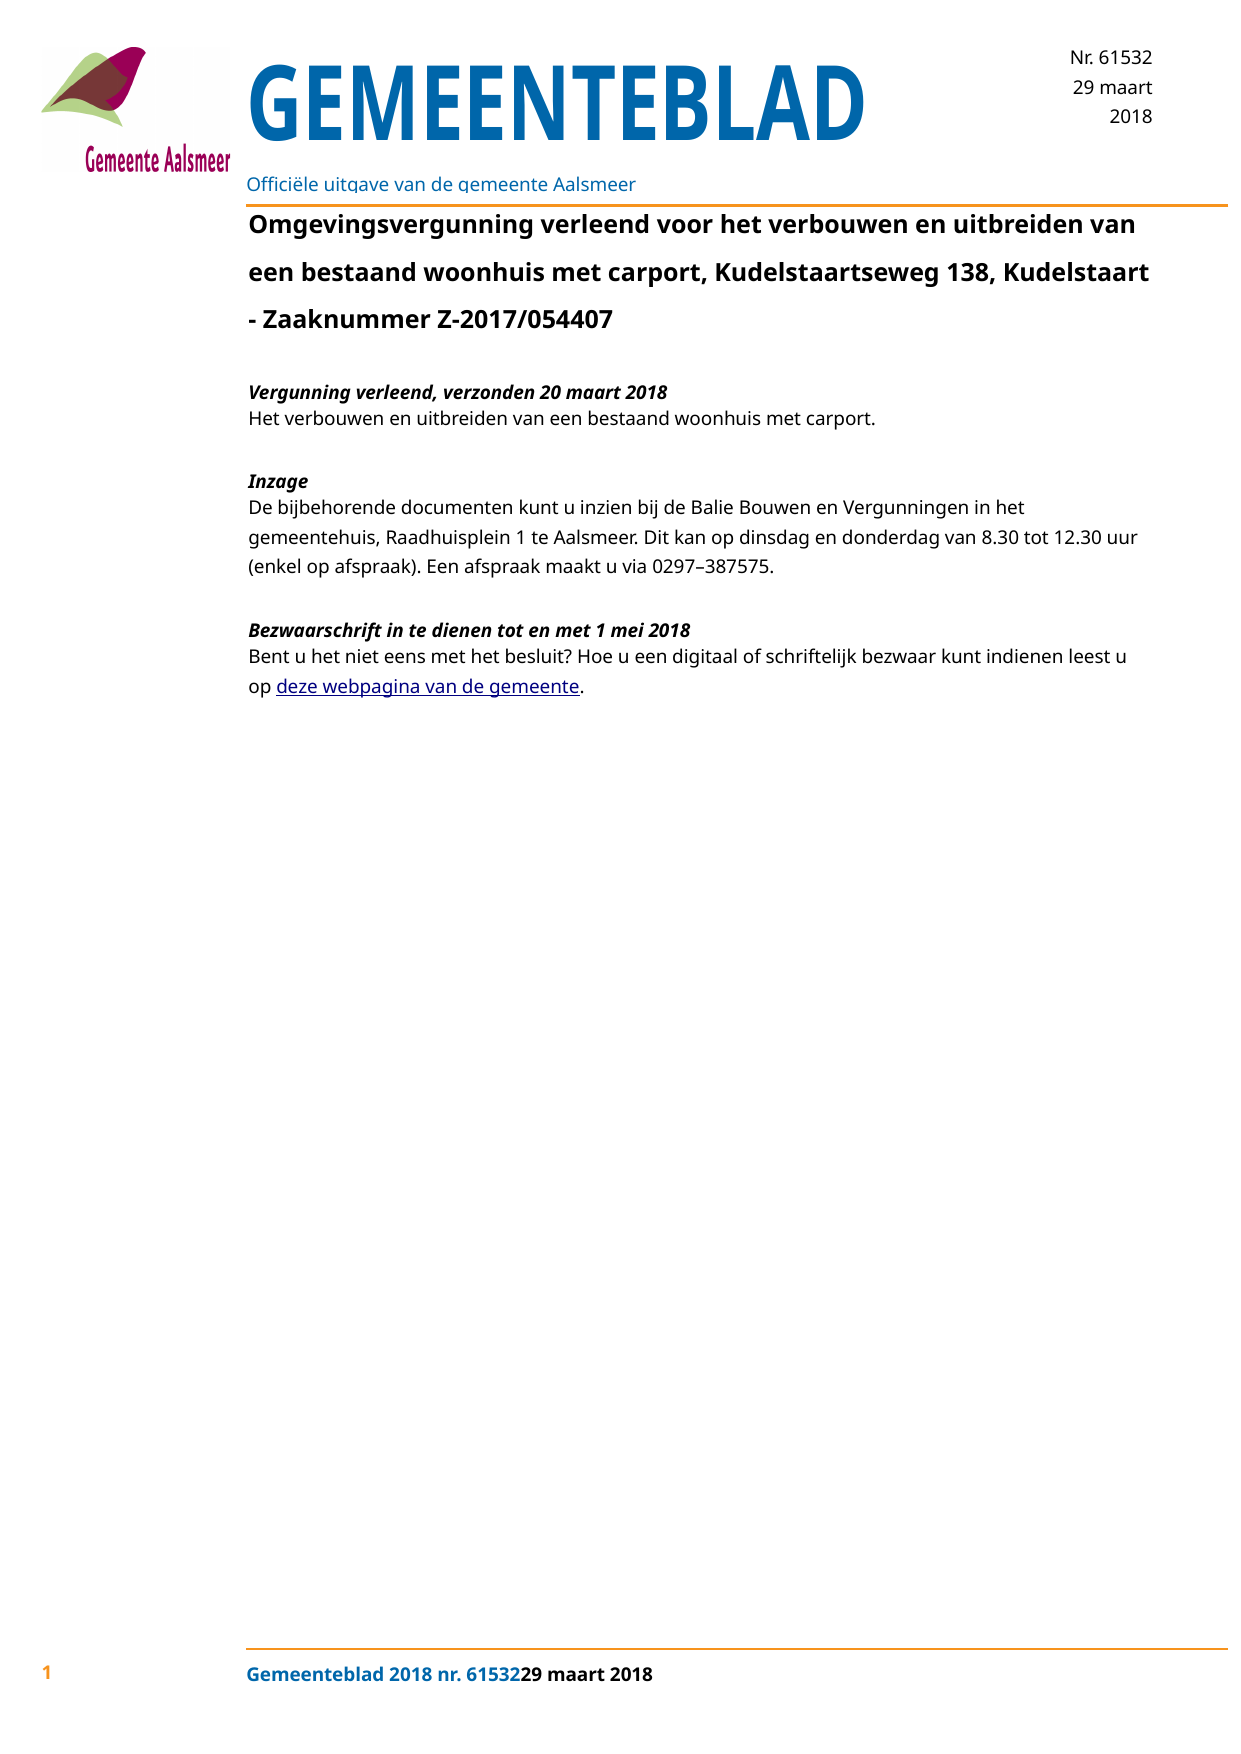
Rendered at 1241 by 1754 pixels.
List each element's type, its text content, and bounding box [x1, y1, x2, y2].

text Bent u het niet eens met het besluit? Hoe u een digitaal of schriftelijk bezwaar kunt indienen leest u op deze webpagina van de gemeente. [248, 643, 1152, 699]
text Het verbouwen en uitbreiden van een bestaand woonhuis met carport. [248, 405, 1152, 431]
text Inzage [248, 469, 1152, 494]
picture [41, 47, 231, 172]
text Omgevingsvergunning verleend voor het verbouwen en uitbreiden van een bestaand woonhuis met carport, Kudelstaartseweg 138, Kudelstaart - Zaaknummer Z-2017/054407 [248, 207, 1152, 336]
text De bijbehorende documenten kunt u inzien bij de Balie Bouwen en Vergunningen in het gemeentehuis, Raadhuisplein 1 te Aalsmeer. Dit kan op dinsdag en donderdag van 8.30 tot 12.30 uur (enkel op afspraak). Een afspraak maakt u via 0297–387575. [248, 494, 1152, 579]
text Vergunning verleend, verzonden 20 maart 2018 [248, 379, 1152, 405]
text Bezwaarschrift in te dienen tot en met 1 mei 2018 [248, 618, 1152, 643]
